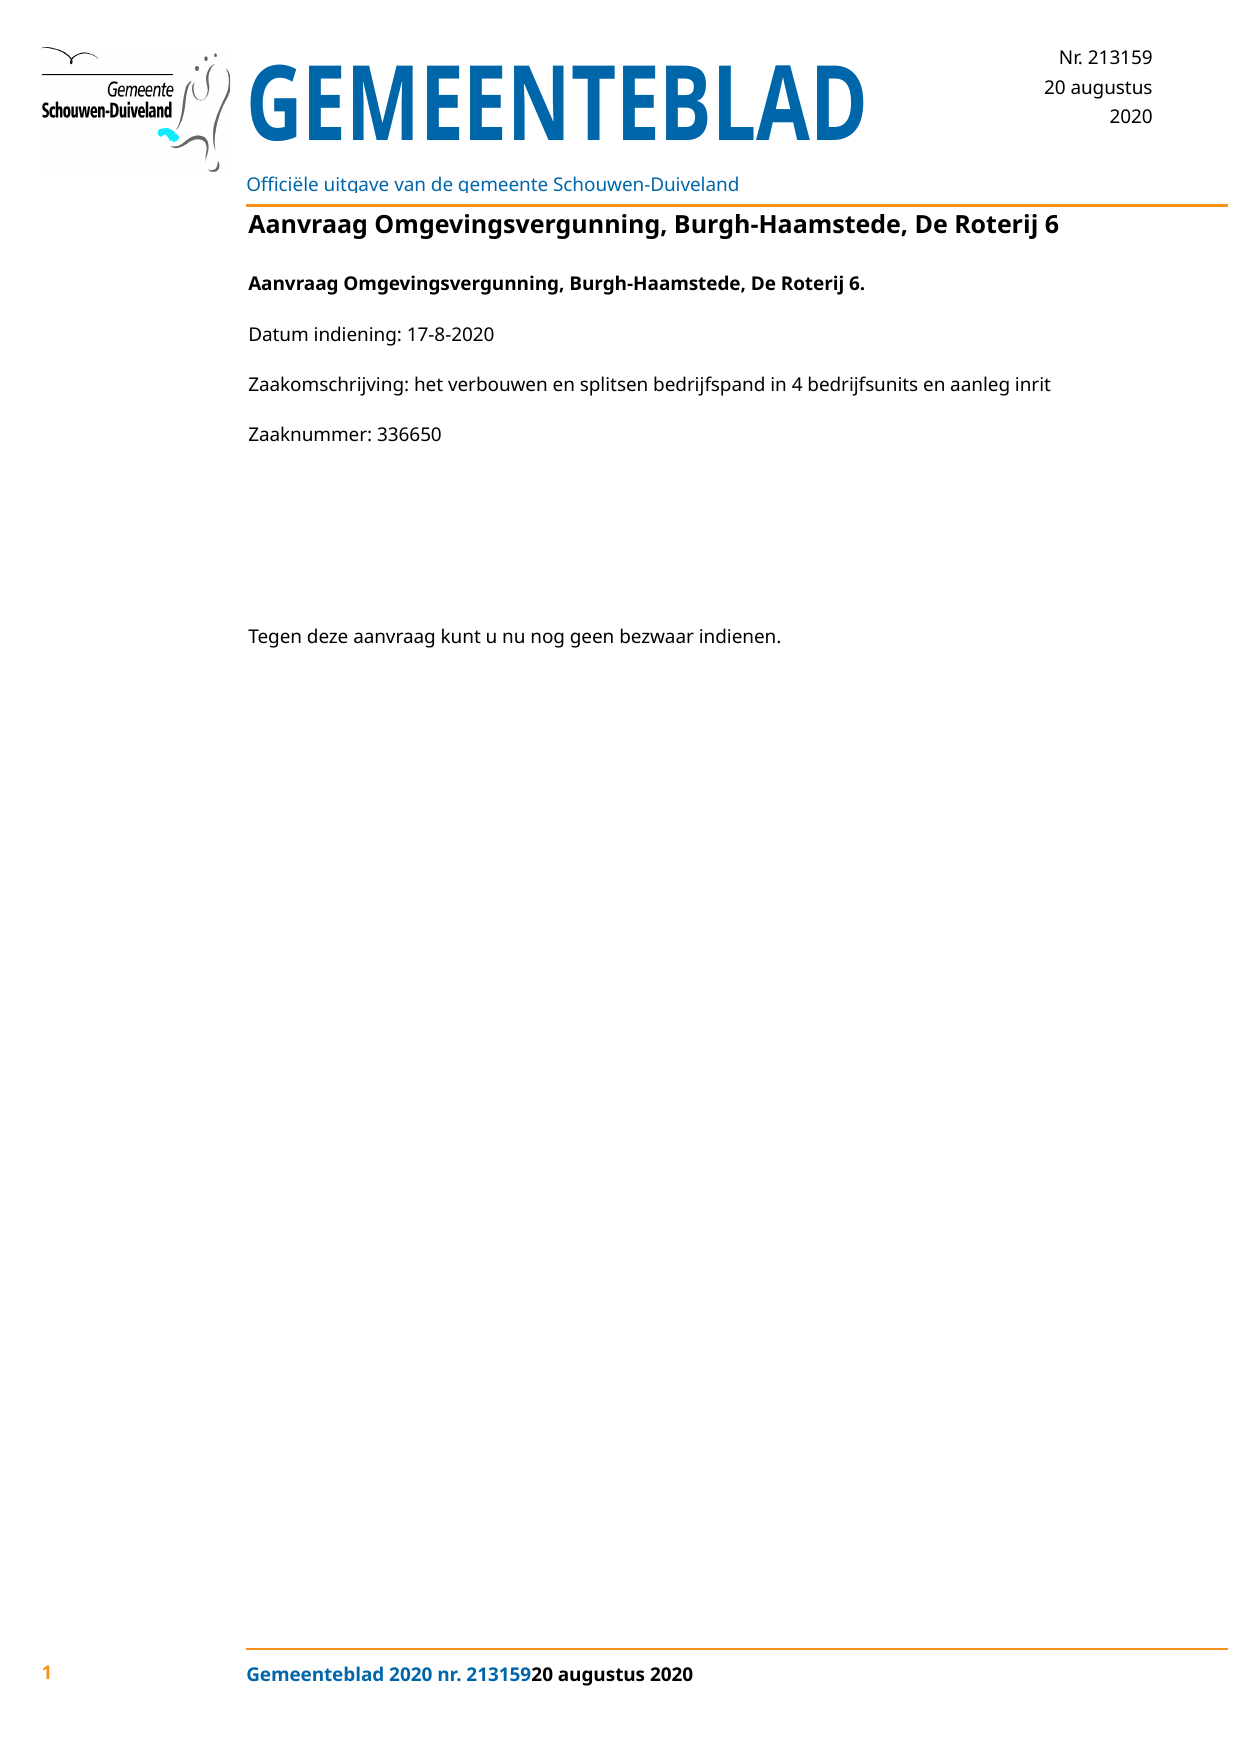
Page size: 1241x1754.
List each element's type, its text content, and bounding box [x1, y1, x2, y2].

text Tegen deze aanvraag kunt u nu nog geen bezwaar indienen. [248, 623, 1152, 649]
picture [41, 47, 231, 172]
text Aanvraag Omgevingsvergunning, Burgh-Haamstede, De Roterij 6 [248, 207, 1152, 241]
text Datum indiening: 17-8-2020 [248, 321, 1152, 346]
text Aanvraag Omgevingsvergunning, Burgh-Haamstede, De Roterij 6. [248, 270, 1152, 296]
text Zaaknummer: 336650 [248, 422, 1152, 447]
text Zaakomschrijving: het verbouwen en splitsen bedrijfspand in 4 bedrijfsunits en aanleg inrit [248, 371, 1152, 397]
